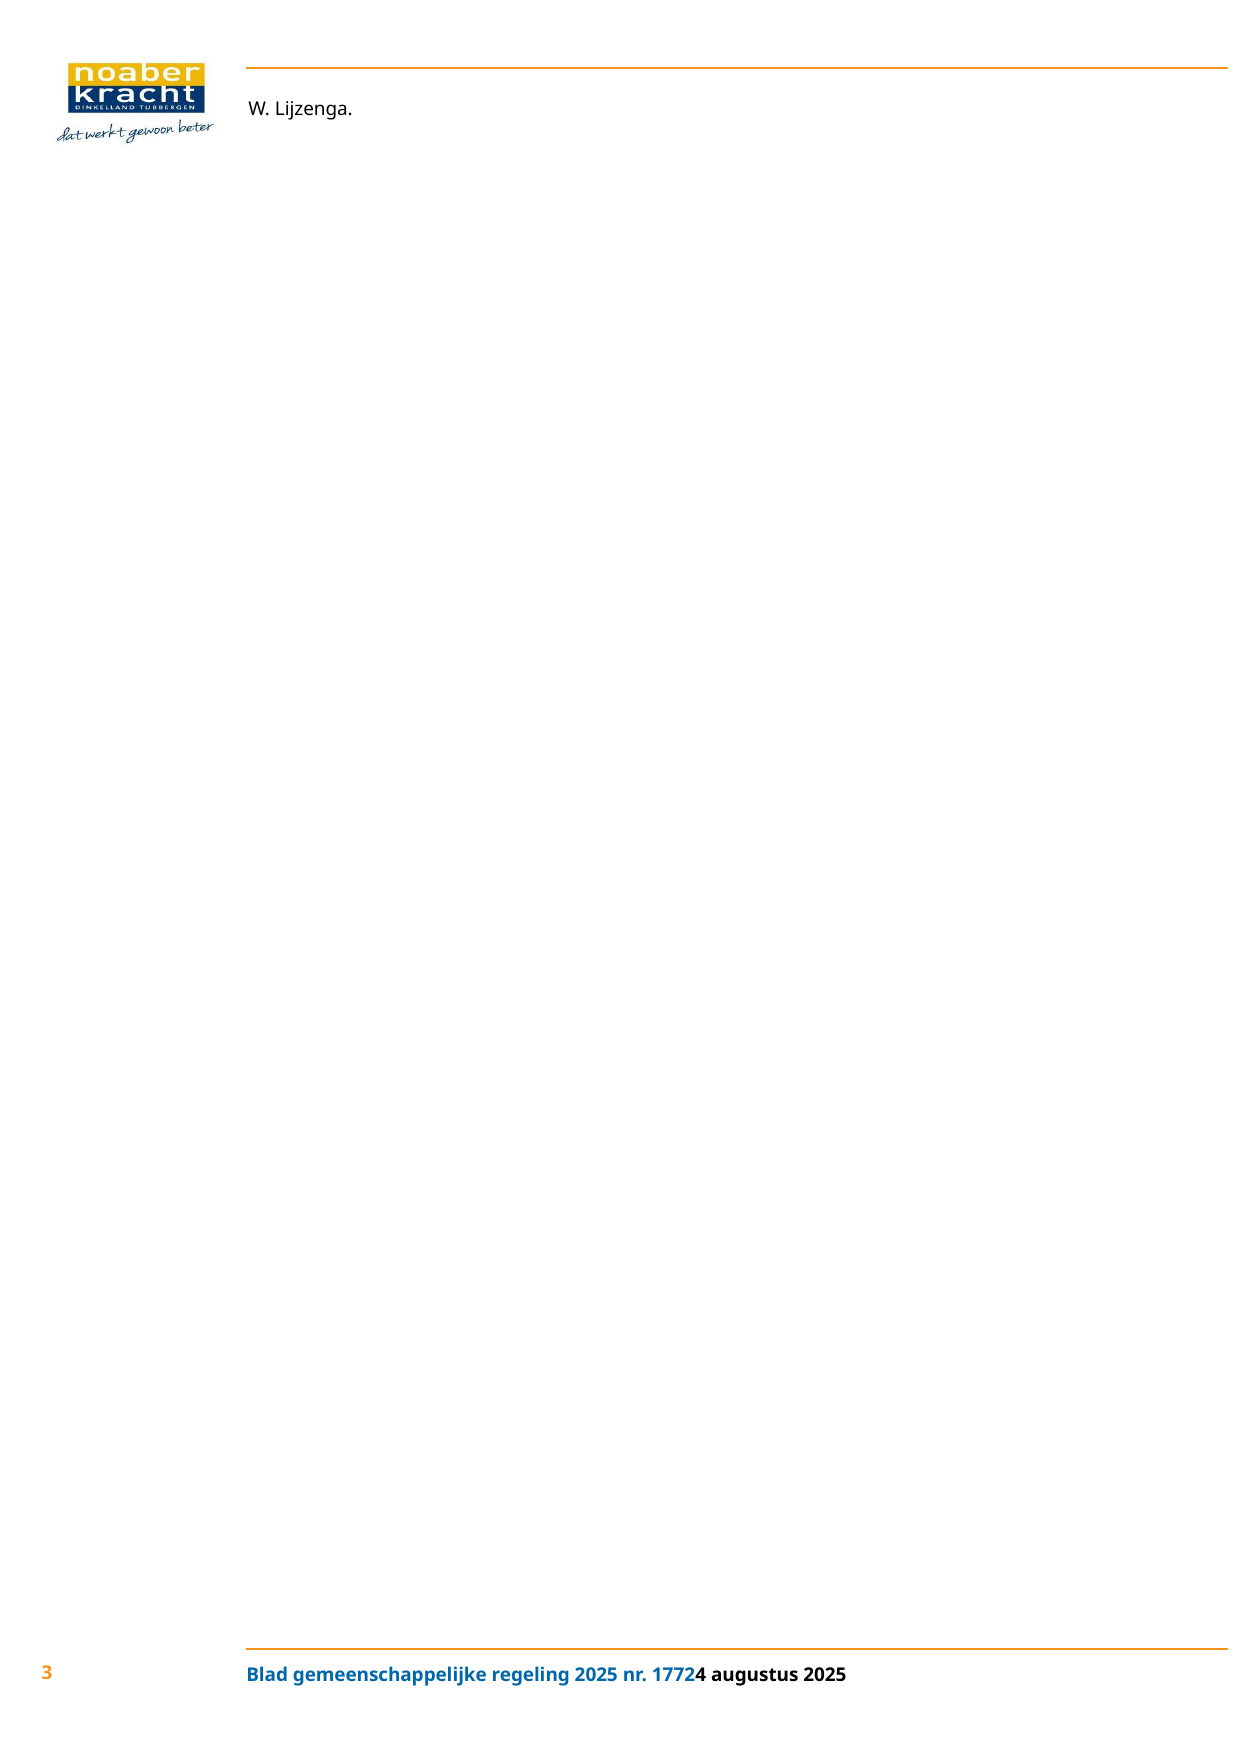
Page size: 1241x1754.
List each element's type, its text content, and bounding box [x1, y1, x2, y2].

picture [41, 47, 231, 172]
text W. Lijzenga. [248, 95, 1152, 121]
